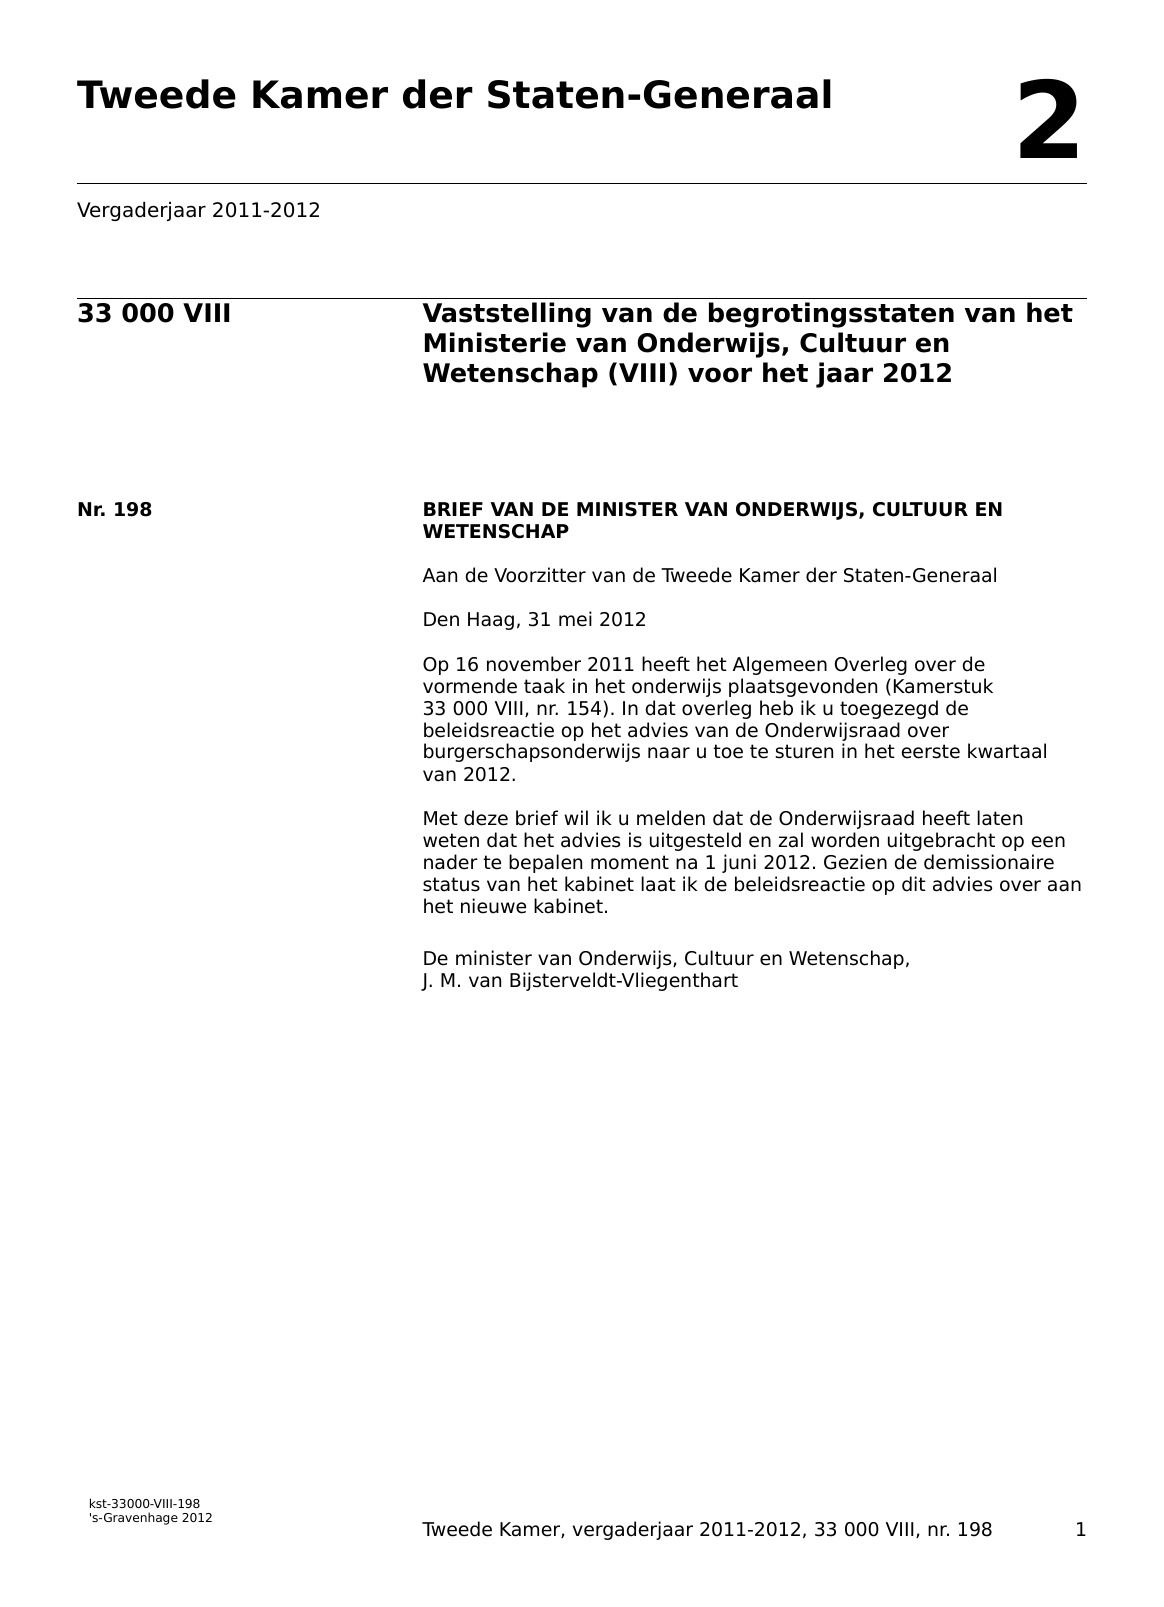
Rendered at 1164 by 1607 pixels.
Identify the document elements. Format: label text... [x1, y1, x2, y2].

text De minister van Onderwijs, Cultuur en Wetenschap, J. M. van Bijsterveldt-Vliegenthart [422, 947, 1087, 991]
subtitle 33 000 VIII Vaststelling van de begrotingsstaten van het Ministerie van Onderwijs, Cultuur en Wetenschap (VIII) voor het jaar 2012 [77, 299, 1087, 388]
text Den Haag, 31 mei 2012 [422, 609, 1087, 631]
table_header 2 [886, 59, 1087, 183]
text Op 16 november 2011 heeft het Algemeen Overleg over de vormende taak in het onderwijs plaatsgevonden (Kamerstuk 33 000 VIII, nr. 154). In dat overleg heb ik u toegezegd de beleidsreactie op het advies van de Onderwijsraad over burgerschapsonderwijs naar u toe te sturen in het eerste kwartaal van 2012. [422, 653, 1087, 785]
text 's-Gravenhage 2012 [88, 1511, 323, 1525]
text Met deze brief wil ik u melden dat de Onderwijsraad heeft laten weten dat het advies is uitgesteld en zal worden uitgebracht op een nader te bepalen moment na 1 juni 2012. Gezien de demissionaire status van het kabinet laat ik de beleidsreactie op dit advies over aan het nieuwe kabinet. [422, 808, 1087, 917]
text kst-33000-VIII-198 [88, 1497, 323, 1511]
table_cell Vergaderjaar 2011-2012 [77, 184, 1087, 298]
text Aan de Voorzitter van de Tweede Kamer der Staten-Generaal [422, 565, 1087, 587]
table_header Tweede Kamer der Staten-Generaal [77, 59, 886, 183]
subtitle Nr. 198 BRIEF VAN DE MINISTER VAN ONDERWIJS, CULTUUR EN WETENSCHAP [77, 499, 1087, 543]
